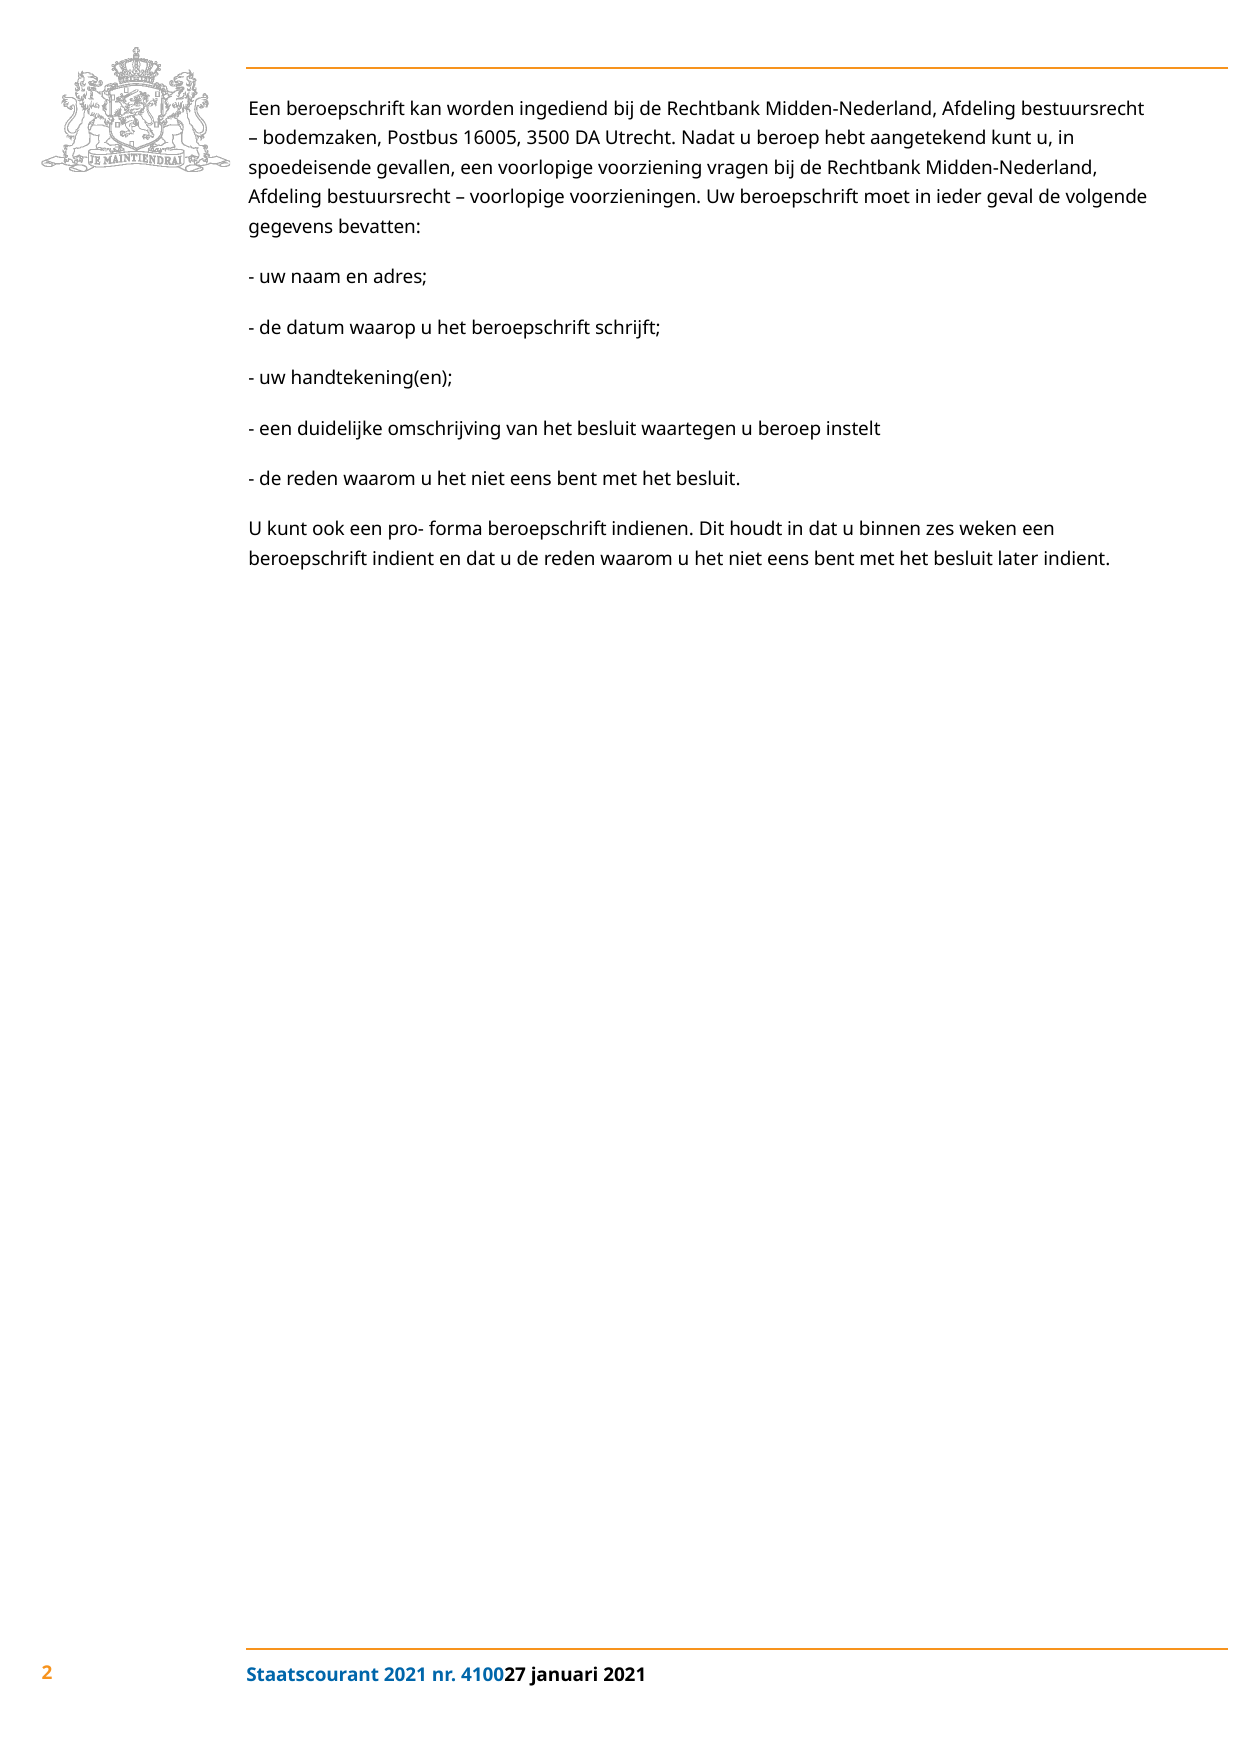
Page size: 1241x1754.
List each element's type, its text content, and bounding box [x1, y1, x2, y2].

text Een beroepschrift kan worden ingediend bij de Rechtbank Midden-Nederland, Afdeling bestuursrecht – bodemzaken, Postbus 16005, 3500 DA Utrecht. Nadat u beroep hebt aangetekend kunt u, in spoedeisende gevallen, een voorlopige voorziening vragen bij de Rechtbank Midden-Nederland, Afdeling bestuursrecht – voorlopige voorzieningen. Uw beroepschrift moet in ieder geval de volgende gegevens bevatten: [248, 95, 1152, 239]
picture [41, 47, 231, 172]
text U kunt ook een pro- forma beroepschrift indienen. Dit houdt in dat u binnen zes weken een beroepschrift indient en dat u de reden waarom u het niet eens bent met het besluit later indient. [248, 516, 1152, 571]
text - een duidelijke omschrijving van het besluit waartegen u beroep instelt [248, 415, 1152, 441]
text - uw naam en adres; [248, 263, 1152, 289]
text - de reden waarom u het niet eens bent met het besluit. [248, 465, 1152, 491]
text - de datum waarop u het beroepschrift schrijft; [248, 314, 1152, 340]
text - uw handtekening(en); [248, 364, 1152, 390]
